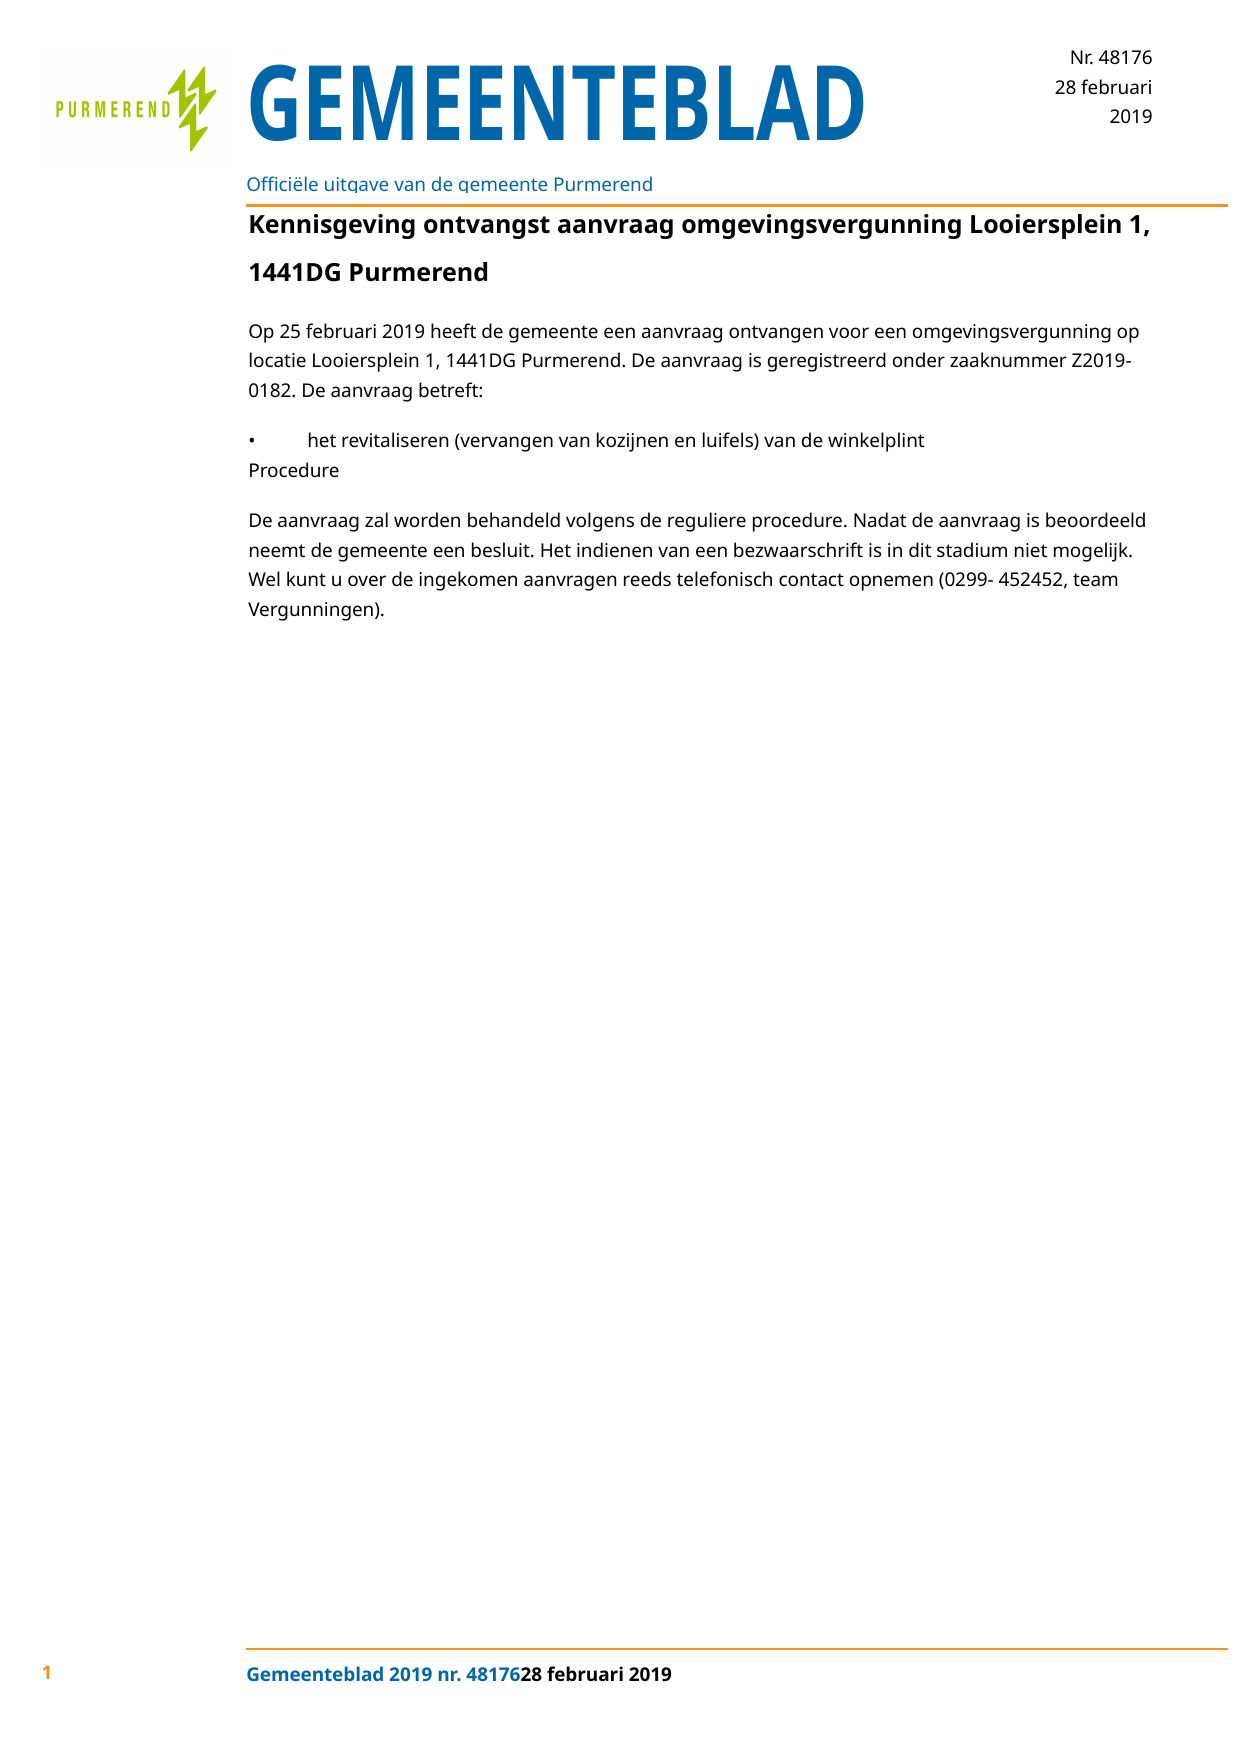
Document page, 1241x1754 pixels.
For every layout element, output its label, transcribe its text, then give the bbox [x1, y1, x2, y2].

list het revitaliseren (vervangen van kozijnen en luifels) van de winkelplint [248, 427, 1152, 453]
text Op 25 februari 2019 heeft de gemeente een aanvraag ontvangen voor een omgevingsvergunning op locatie Looiersplein 1, 1441DG Purmerend. De aanvraag is geregistreerd onder zaaknummer Z2019-0182. De aanvraag betreft: [248, 318, 1152, 403]
text De aanvraag zal worden behandeld volgens de reguliere procedure. Nadat de aanvraag is beoordeeld neemt de gemeente een besluit. Het indienen van een bezwaarschrift is in dit stadium niet mogelijk. Wel kunt u over de ingekomen aanvragen reeds telefonisch contact opnemen (0299- 452452, team Vergunningen). [248, 507, 1152, 622]
text Kennisgeving ontvangst aanvraag omgevingsvergunning Looiersplein 1, 1441DG Purmerend [248, 207, 1152, 288]
picture [41, 47, 231, 172]
text Procedure [248, 457, 1152, 483]
